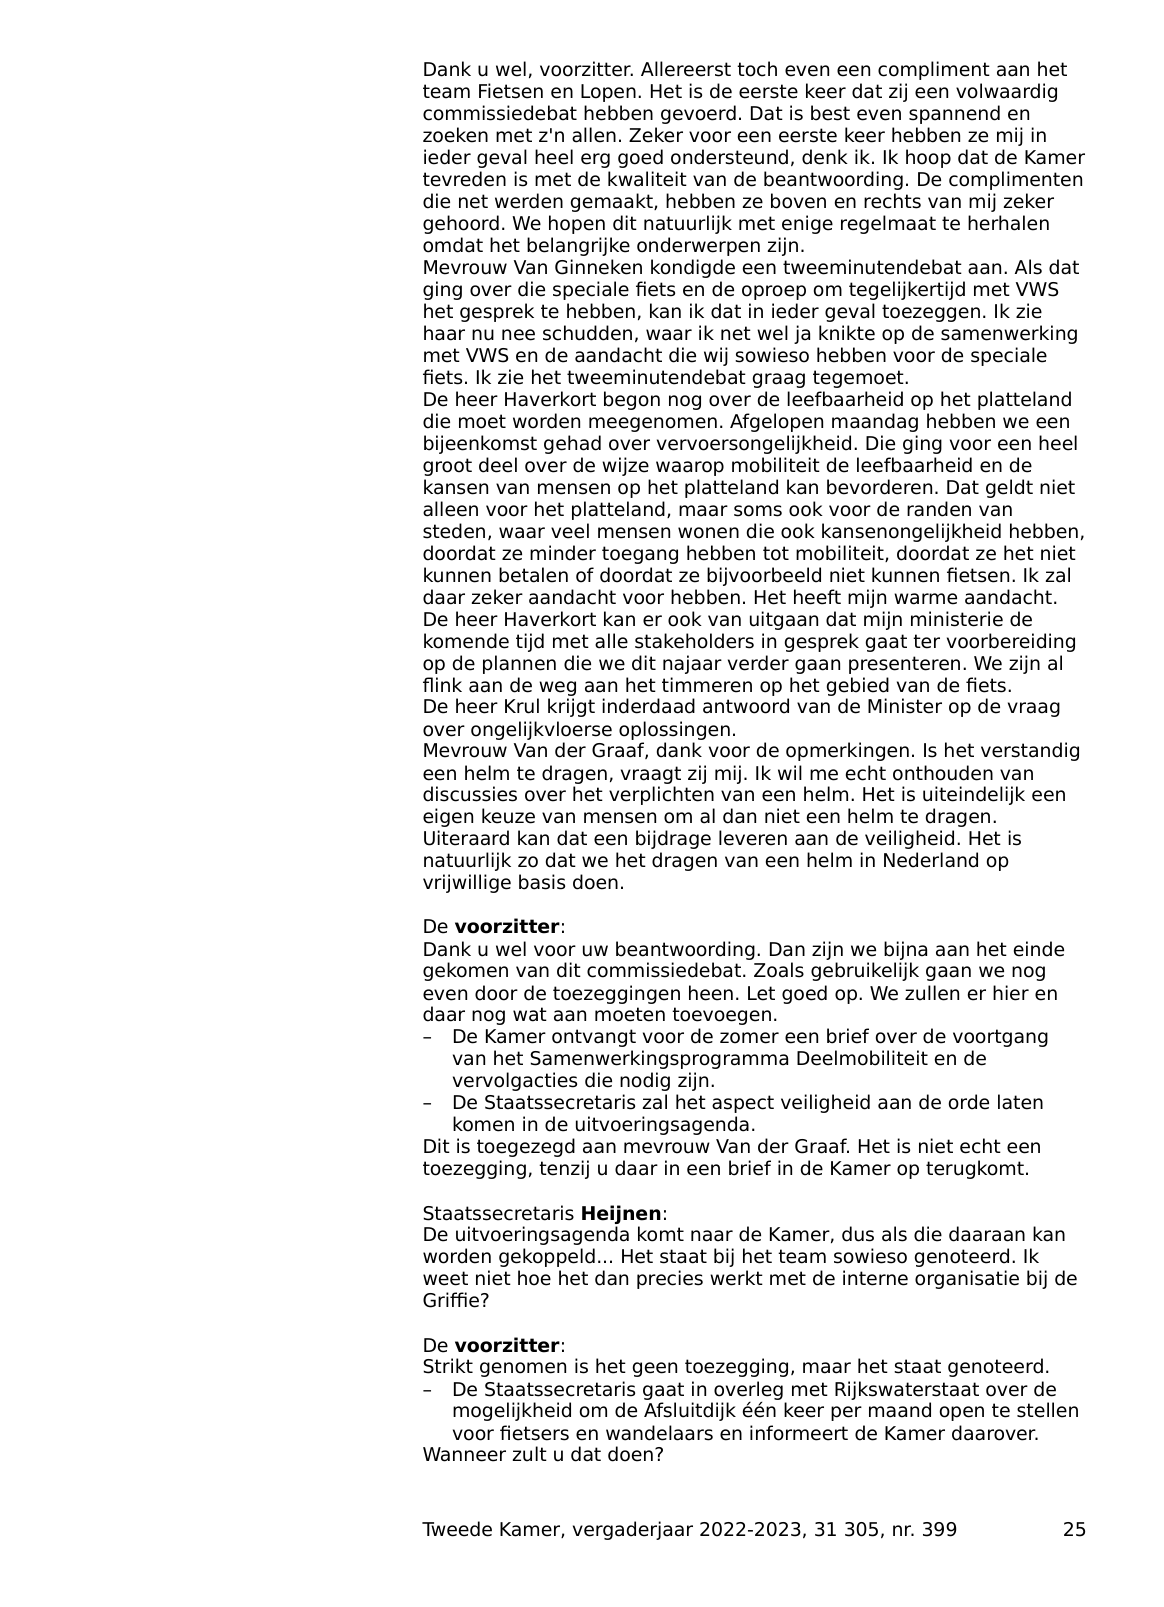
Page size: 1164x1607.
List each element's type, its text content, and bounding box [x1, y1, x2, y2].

text De heer Haverkort begon nog over de leefbaarheid op het platteland die moet worden meegenomen. Afgelopen maandag hebben we een bijeenkomst gehad over vervoersongelijkheid. Die ging voor een heel groot deel over de wijze waarop mobiliteit de leefbaarheid en de kansen van mensen op het platteland kan bevorderen. Dat geldt niet alleen voor het platteland, maar soms ook voor de randen van steden, waar veel mensen wonen die ook kansenongelijkheid hebben, doordat ze minder toegang hebben tot mobiliteit, doordat ze het niet kunnen betalen of doordat ze bijvoorbeeld niet kunnen fietsen. Ik zal daar zeker aandacht voor hebben. Het heeft mijn warme aandacht. De heer Haverkort kan er ook van uitgaan dat mijn ministerie de komende tijd met alle stakeholders in gesprek gaat ter voorbereiding op de plannen die we dit najaar verder gaan presenteren. We zijn al flink aan de weg aan het timmeren op het gebied van de fiets. [422, 389, 1087, 696]
text De voorzitter: [422, 1334, 1087, 1356]
text Staatssecretaris Heijnen: [422, 1202, 1087, 1224]
text – De Staatssecretaris zal het aspect veiligheid aan de orde laten komen in de uitvoeringsagenda. [422, 1092, 1087, 1136]
text Mevrouw Van Ginneken kondigde een tweeminutendebat aan. Als dat ging over die speciale fiets en de oproep om tegelijkertijd met VWS het gesprek te hebben, kan ik dat in ieder geval toezeggen. Ik zie haar nu nee schudden, waar ik net wel ja knikte op de samenwerking met VWS en de aandacht die wij sowieso hebben voor de speciale fiets. Ik zie het tweeminutendebat graag tegemoet. [422, 257, 1087, 389]
text Wanneer zult u dat doen? [422, 1444, 1087, 1466]
text Dit is toegezegd aan mevrouw Van der Graaf. Het is niet echt een toezegging, tenzij u daar in een brief in de Kamer op terugkomt. [422, 1136, 1087, 1180]
text – De Kamer ontvangt voor de zomer een brief over de voortgang van het Samenwerkingsprogramma Deelmobiliteit en de vervolgacties die nodig zijn. [422, 1026, 1087, 1092]
text De uitvoeringsagenda komt naar de Kamer, dus als die daaraan kan worden gekoppeld... Het staat bij het team sowieso genoteerd. Ik weet niet hoe het dan precies werkt met de interne organisatie bij de Griffie? [422, 1224, 1087, 1312]
text Dank u wel voor uw beantwoording. Dan zijn we bijna aan het einde gekomen van dit commissiedebat. Zoals gebruikelijk gaan we nog even door de toezeggingen heen. Let goed op. We zullen er hier en daar nog wat aan moeten toevoegen. [422, 938, 1087, 1026]
text De voorzitter: [422, 916, 1087, 938]
text Strikt genomen is het geen toezegging, maar het staat genoteerd. [422, 1356, 1087, 1378]
text De heer Krul krijgt inderdaad antwoord van de Minister op de vraag over ongelijkvloerse oplossingen. [422, 696, 1087, 740]
text Mevrouw Van der Graaf, dank voor de opmerkingen. Is het verstandig een helm te dragen, vraagt zij mij. Ik wil me echt onthouden van discussies over het verplichten van een helm. Het is uiteindelijk een eigen keuze van mensen om al dan niet een helm te dragen. Uiteraard kan dat een bijdrage leveren aan de veiligheid. Het is natuurlijk zo dat we het dragen van een helm in Nederland op vrijwillige basis doen. [422, 740, 1087, 894]
text – De Staatssecretaris gaat in overleg met Rijkswaterstaat over de mogelijkheid om de Afsluitdijk één keer per maand open te stellen voor fietsers en wandelaars en informeert de Kamer daarover. [422, 1378, 1087, 1444]
text Dank u wel, voorzitter. Allereerst toch even een compliment aan het team Fietsen en Lopen. Het is de eerste keer dat zij een volwaardig commissiedebat hebben gevoerd. Dat is best even spannend en zoeken met z'n allen. Zeker voor een eerste keer hebben ze mij in ieder geval heel erg goed ondersteund, denk ik. Ik hoop dat de Kamer tevreden is met de kwaliteit van de beantwoording. De complimenten die net werden gemaakt, hebben ze boven en rechts van mij zeker gehoord. We hopen dit natuurlijk met enige regelmaat te herhalen omdat het belangrijke onderwerpen zijn. [422, 59, 1087, 257]
